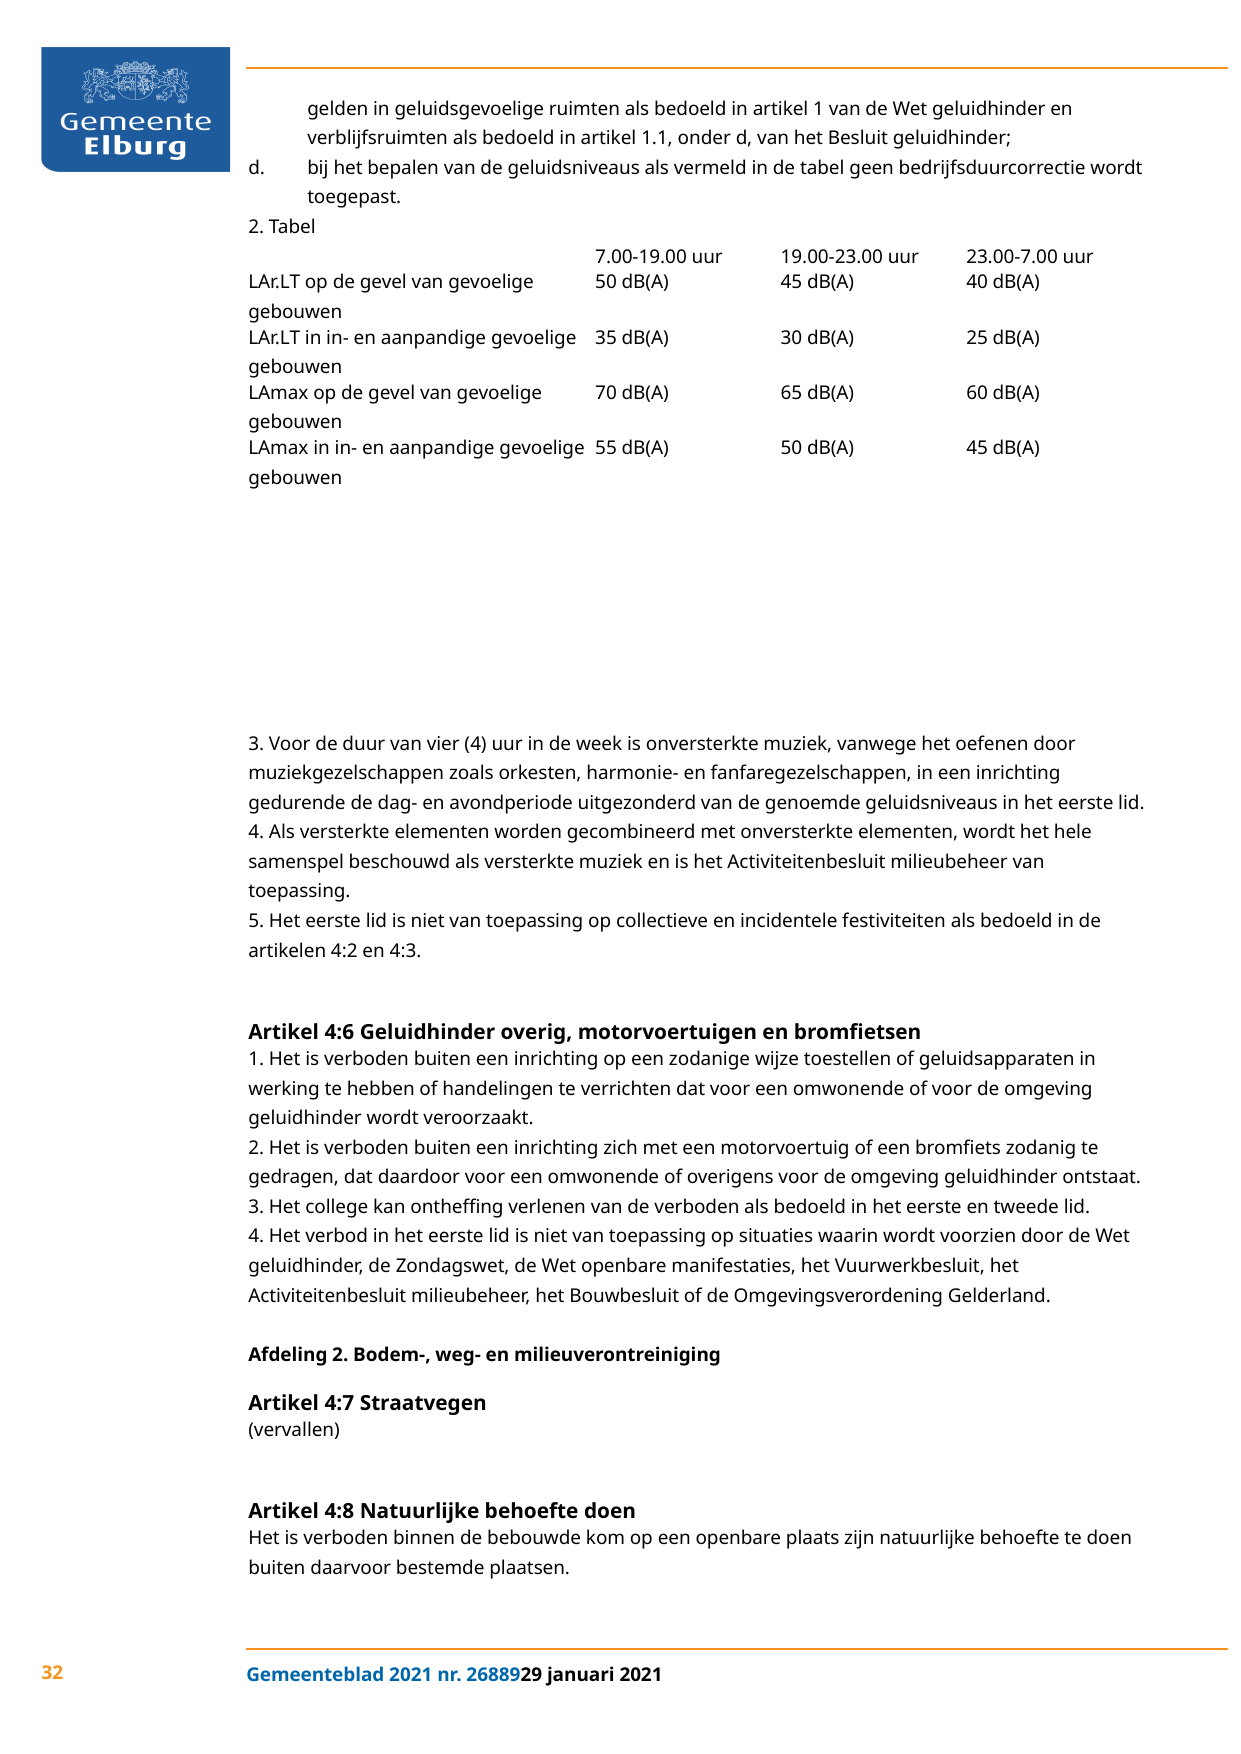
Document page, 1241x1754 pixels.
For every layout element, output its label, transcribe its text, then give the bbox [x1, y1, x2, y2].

table_cell 60 dB(A) [966, 379, 1152, 434]
text 4. Het verbod in het eerste lid is niet van toepassing op situaties waarin wordt voorzien door de Wet geluidhinder, de Zondagswet, de Wet openbare manifestaties, het Vuurwerkbesluit, het Activiteitenbesluit milieubeheer, het Bouwbesluit of de Omgevingsverordening Gelderland. [248, 1223, 1152, 1308]
table_cell LAr.LT op de gevel van gevoelige gebouwen [248, 269, 595, 324]
table_cell 50 dB(A) [780, 435, 966, 490]
text Afdeling 2. Bodem-, weg- en milieuverontreiniging [248, 1341, 1152, 1367]
text 4. Als versterkte elementen worden gecombineerd met onversterkte elementen, wordt het hele samenspel beschouwd als versterkte muziek en is het Activiteitenbesluit milieubeheer van toepassing. [248, 818, 1152, 903]
table_header 23.00-7.00 uur [966, 243, 1152, 268]
table_cell 30 dB(A) [780, 324, 966, 379]
table_cell 35 dB(A) [595, 324, 780, 379]
list bij het bepalen van de geluidsniveaus als vermeld in de tabel geen bedrijfsduurcorrectie wordt toegepast. [248, 154, 1152, 209]
table_cell 40 dB(A) [966, 269, 1152, 324]
table_cell 55 dB(A) [595, 435, 780, 490]
text 5. Het eerste lid is niet van toepassing op collectieve en incidentele festiviteiten als bedoeld in de artikelen 4:2 en 4:3. [248, 907, 1152, 962]
table_cell 65 dB(A) [780, 379, 966, 434]
text 2. Tabel [248, 213, 1152, 239]
table_cell LAr.LT in in- en aanpandige gevoelige gebouwen [248, 324, 595, 379]
text Artikel 4:8 Natuurlijke behoefte doen [248, 1496, 1152, 1524]
table_cell LAmax op de gevel van gevoelige gebouwen [248, 379, 595, 434]
table_cell 45 dB(A) [780, 269, 966, 324]
list gelden in geluidsgevoelige ruimten als bedoeld in artikel 1 van de Wet geluidhinder en verblijfsruimten als bedoeld in artikel 1.1, onder d, van het Besluit geluidhinder; [248, 95, 1152, 150]
text 3. Voor de duur van vier (4) uur in de week is onversterkte muziek, vanwege het oefenen door muziekgezelschappen zoals orkesten, harmonie- en fanfaregezelschappen, in een inrichting gedurende de dag- en avondperiode uitgezonderd van de genoemde geluidsniveaus in het eerste lid. [248, 730, 1152, 814]
table_header [248, 243, 595, 268]
text (vervallen) [248, 1416, 1152, 1442]
table_cell LAmax in in- en aanpandige gevoelige gebouwen [248, 435, 595, 490]
table_cell 25 dB(A) [966, 324, 1152, 379]
table_header 7.00-19.00 uur [595, 243, 780, 268]
table_cell 45 dB(A) [966, 435, 1152, 490]
table_cell 70 dB(A) [595, 379, 780, 434]
text 2. Het is verboden buiten een inrichting zich met een motorvoertuig of een bromfiets zodanig te gedragen, dat daardoor voor een omwonende of overigens voor de omgeving geluidhinder ontstaat. [248, 1134, 1152, 1189]
text Het is verboden binnen de bebouwde kom op een openbare plaats zijn natuurlijke behoefte te doen buiten daarvoor bestemde plaatsen. [248, 1524, 1152, 1580]
text 1. Het is verboden buiten een inrichting op een zodanige wijze toestellen of geluidsapparaten in werking te hebben of handelingen te verrichten dat voor een omwonende of voor de omgeving geluidhinder wordt veroorzaakt. [248, 1045, 1152, 1130]
text Artikel 4:7 Straatvegen [248, 1388, 1152, 1416]
table_header 19.00-23.00 uur [780, 243, 966, 268]
table_cell 50 dB(A) [595, 269, 780, 324]
picture [41, 47, 231, 172]
text Artikel 4:6 Geluidhinder overig, motorvoertuigen en bromfietsen [248, 1017, 1152, 1045]
text 3. Het college kan ontheffing verlenen van de verboden als bedoeld in het eerste en tweede lid. [248, 1193, 1152, 1219]
